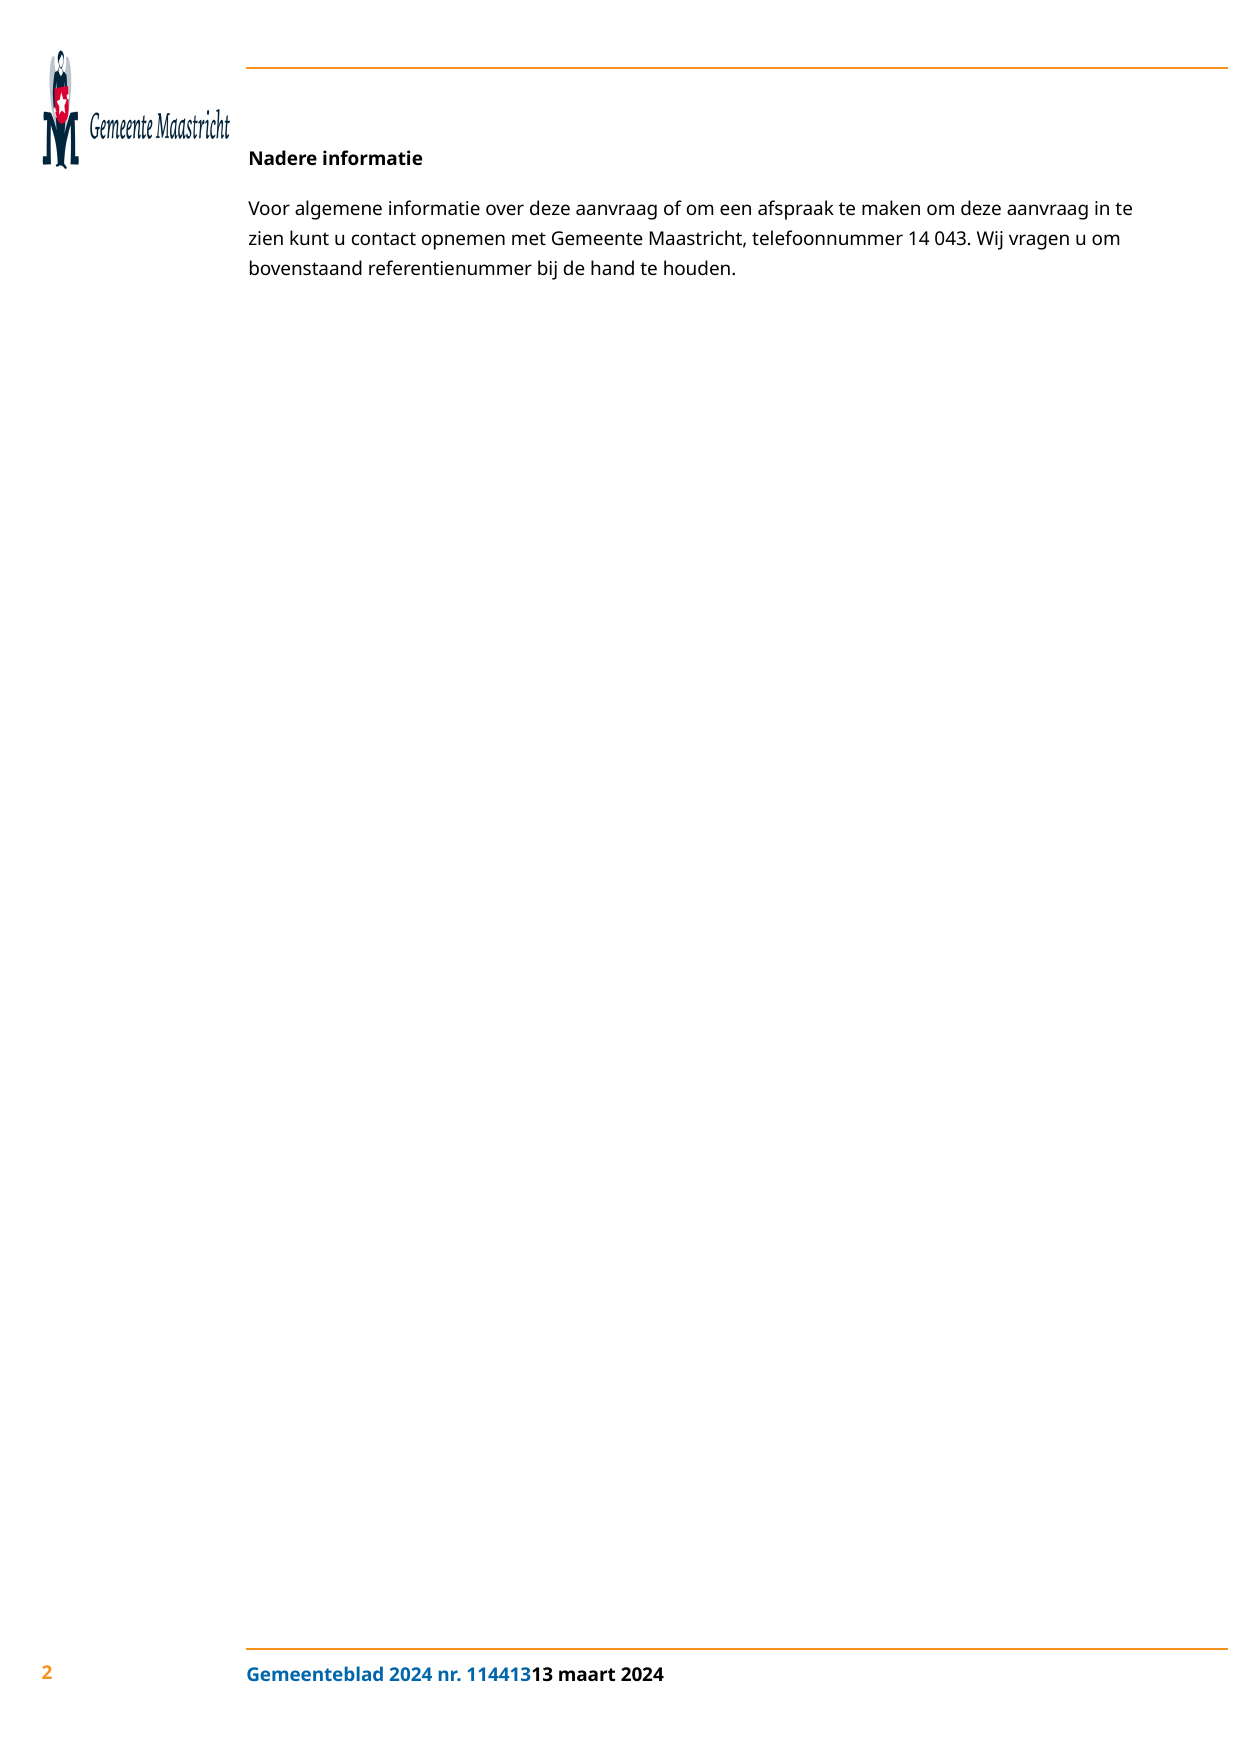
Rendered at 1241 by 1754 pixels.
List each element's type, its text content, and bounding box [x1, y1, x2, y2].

picture [41, 47, 231, 172]
text Voor algemene informatie over deze aanvraag of om een afspraak te maken om deze aanvraag in te zien kunt u contact opnemen met Gemeente Maastricht, telefoonnummer 14 043. Wij vragen u om bovenstaand referentienummer bij de hand te houden. [248, 196, 1152, 281]
text Nadere informatie [248, 145, 1152, 171]
